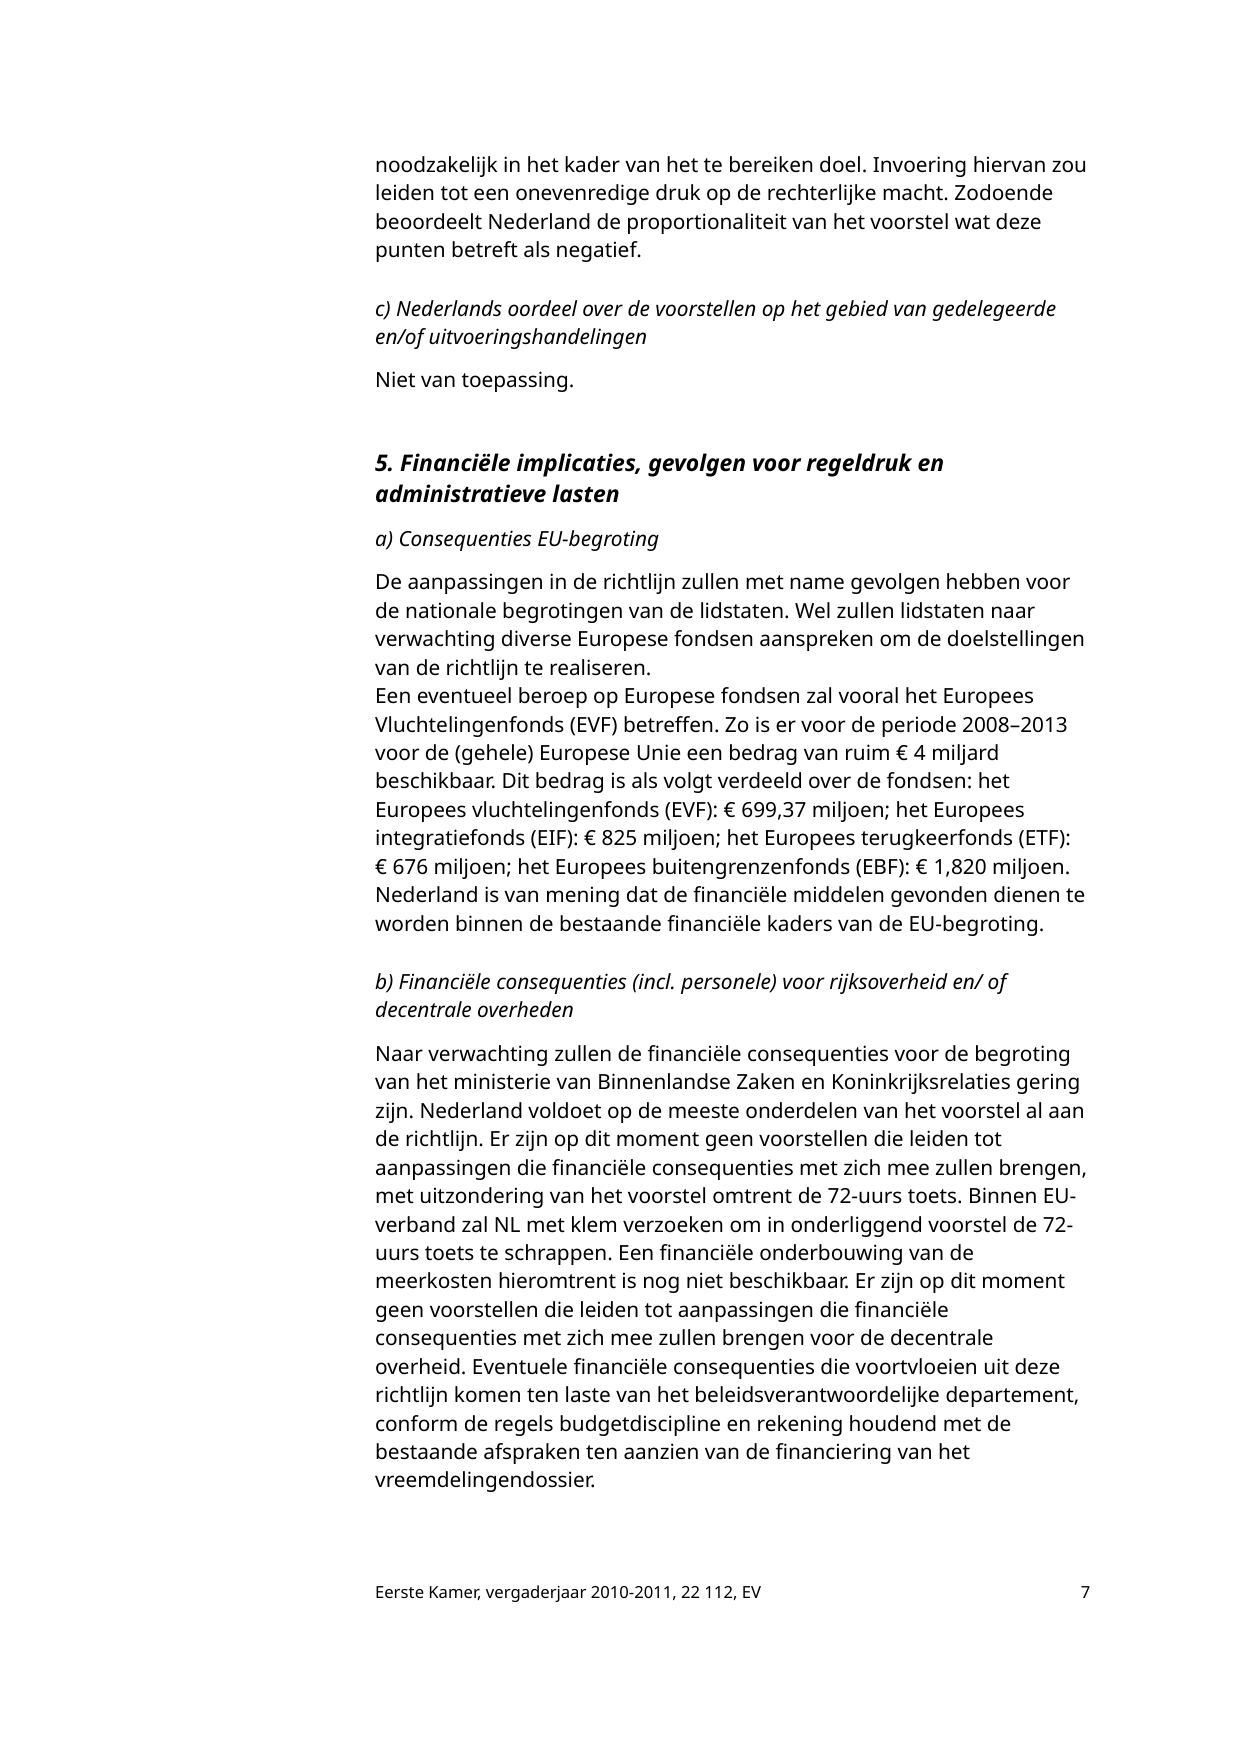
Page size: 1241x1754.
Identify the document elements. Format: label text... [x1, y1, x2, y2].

subtitle 5. Financiële implicaties, gevolgen voor regeldruk en administratieve lasten [375, 447, 1090, 509]
text b) Financiële consequenties (incl. personele) voor rijksoverheid en/ of decentrale overheden [375, 967, 1090, 1024]
text De aanpassingen in de richtlijn zullen met name gevolgen hebben voor de nationale begrotingen van de lidstaten. Wel zullen lidstaten naar verwachting diverse Europese fondsen aanspreken om de doelstellingen van de richtlijn te realiseren. [375, 567, 1090, 681]
text noodzakelijk in het kader van het te bereiken doel. Invoering hiervan zou leiden tot een onevenredige druk op de rechterlijke macht. Zodoende beoordeelt Nederland de proportionaliteit van het voorstel wat deze punten betreft als negatief. [375, 150, 1090, 264]
text a) Consequenties EU-begroting [375, 524, 1090, 552]
text c) Nederlands oordeel over de voorstellen op het gebied van gedelegeerde en/of uitvoeringshandelingen [375, 294, 1090, 351]
text Een eventueel beroep op Europese fondsen zal vooral het Europees Vluchtelingenfonds (EVF) betreffen. Zo is er voor de periode 2008–2013 voor de (gehele) Europese Unie een bedrag van ruim € 4 miljard beschikbaar. Dit bedrag is als volgt verdeeld over de fondsen: het Europees vluchtelingenfonds (EVF): € 699,37 miljoen; het Europees integratiefonds (EIF): € 825 miljoen; het Europees terugkeerfonds (ETF): € 676 miljoen; het Europees buitengrenzenfonds (EBF): € 1,820 miljoen. Nederland is van mening dat de financiële middelen gevonden dienen te worden binnen de bestaande financiële kaders van de EU-begroting. [375, 681, 1090, 937]
text Naar verwachting zullen de financiële consequenties voor de begroting van het ministerie van Binnenlandse Zaken en Koninkrijksrelaties gering zijn. Nederland voldoet op de meeste onderdelen van het voorstel al aan de richtlijn. Er zijn op dit moment geen voorstellen die leiden tot aanpassingen die financiële consequenties met zich mee zullen brengen, met uitzondering van het voorstel omtrent de 72-uurs toets. Binnen EU-verband zal NL met klem verzoeken om in onderliggend voorstel de 72-uurs toets te schrappen. Een financiële onderbouwing van de meerkosten hieromtrent is nog niet beschikbaar. Er zijn op dit moment geen voorstellen die leiden tot aanpassingen die financiële consequenties met zich mee zullen brengen voor de decentrale overheid. Eventuele financiële consequenties die voortvloeien uit deze richtlijn komen ten laste van het beleidsverantwoordelijke departement, conform de regels budgetdiscipline en rekening houdend met de bestaande afspraken ten aanzien van de financiering van het vreemdelingendossier. [375, 1039, 1090, 1494]
text Niet van toepassing. [375, 366, 1090, 394]
